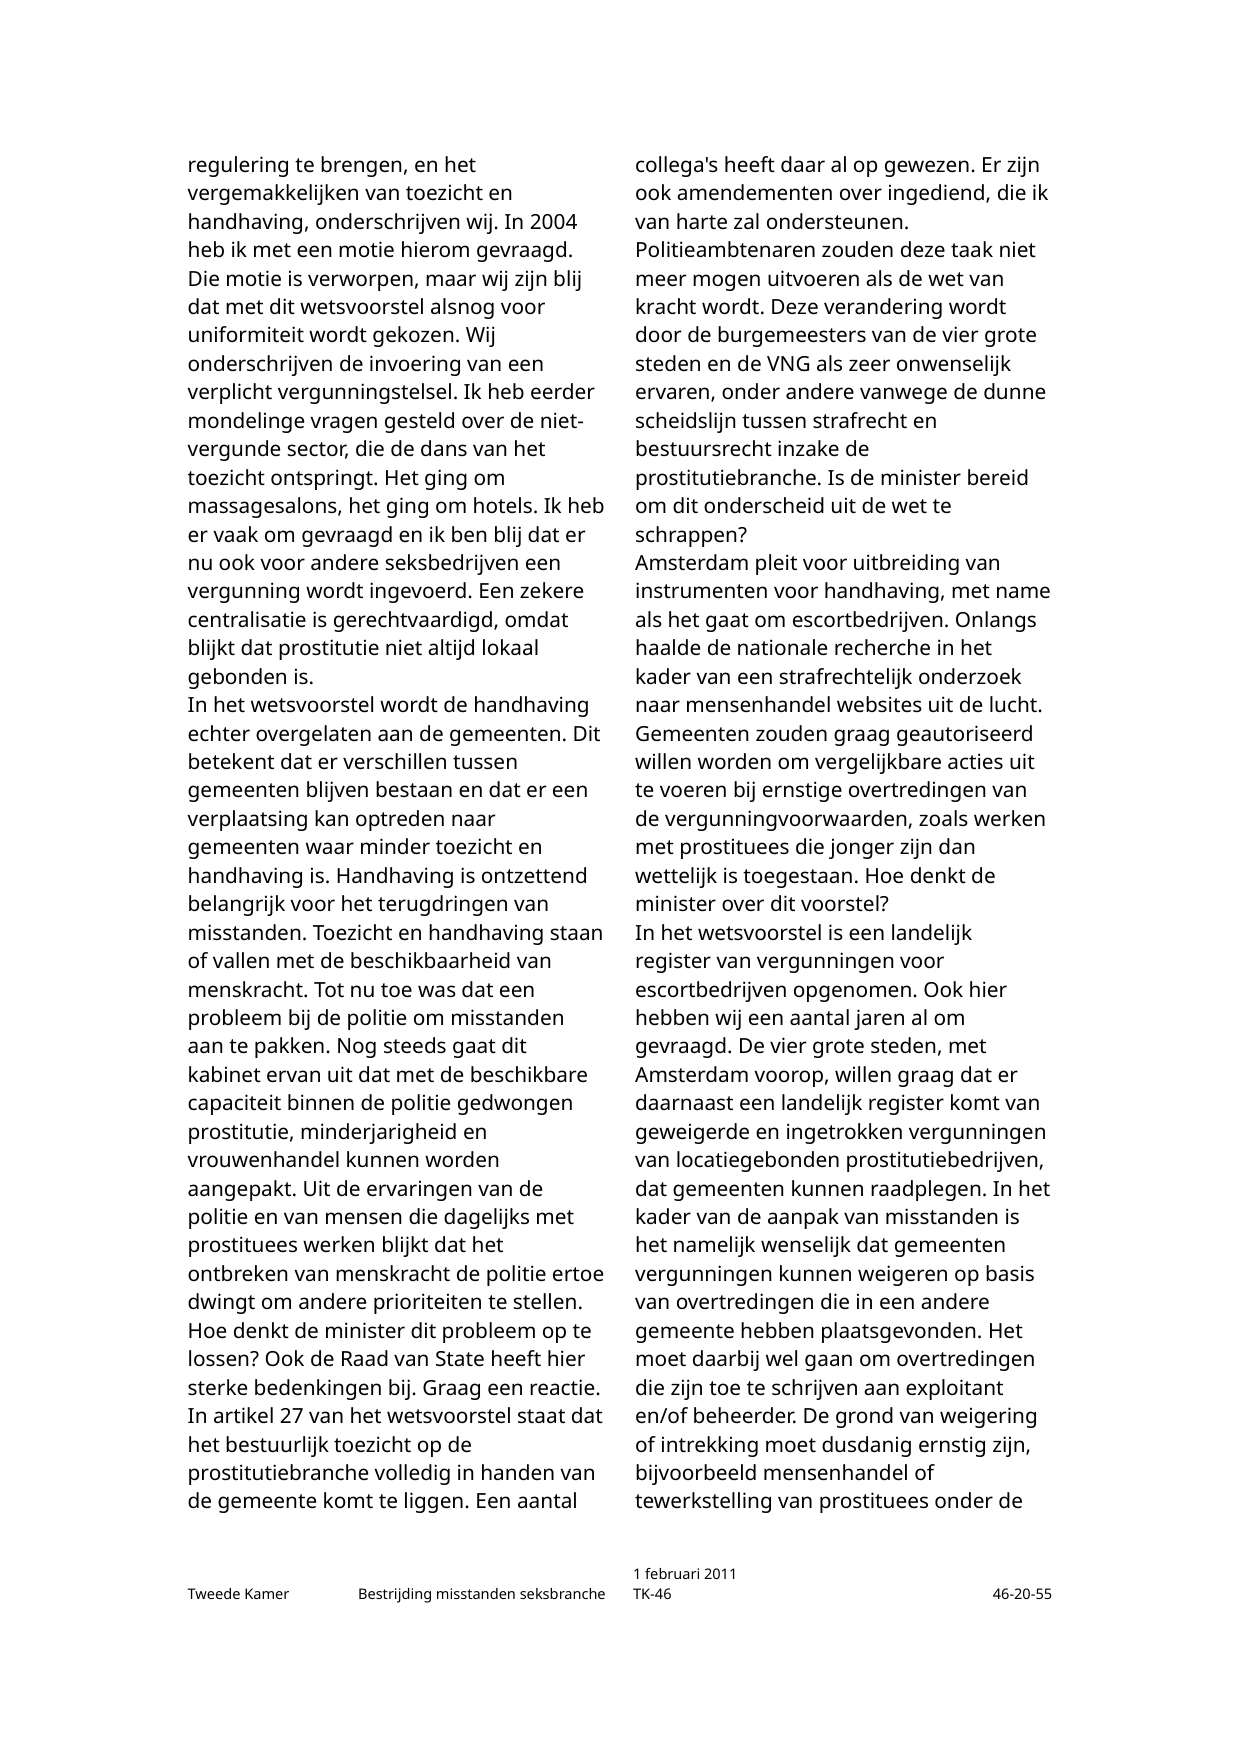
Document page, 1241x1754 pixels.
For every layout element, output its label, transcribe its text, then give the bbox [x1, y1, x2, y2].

text regulering te brengen, en het vergemakkelijken van toezicht en handhaving, onderschrijven wij. In 2004 heb ik met een motie hierom gevraagd. Die motie is verworpen, maar wij zijn blij dat met dit wetsvoorstel alsnog voor uniformiteit wordt gekozen. Wij onderschrijven de invoering van een verplicht vergunningstelsel. Ik heb eerder mondelinge vragen gesteld over de niet-vergunde sector, die de dans van het toezicht ontspringt. Het ging om massagesalons, het ging om hotels. Ik heb er vaak om gevraagd en ik ben blij dat er nu ook voor andere seksbedrijven een vergunning wordt ingevoerd. Een zekere centralisatie is gerechtvaardigd, omdat blijkt dat prostitutie niet altijd lokaal gebonden is. [187, 150, 605, 690]
text collega's heeft daar al op gewezen. Er zijn ook amendementen over ingediend, die ik van harte zal ondersteunen. Politieambtenaren zouden deze taak niet meer mogen uitvoeren als de wet van kracht wordt. Deze verandering wordt door de burgemeesters van de vier grote steden en de VNG als zeer onwenselijk ervaren, onder andere vanwege de dunne scheidslijn tussen strafrecht en bestuursrecht inzake de prostitutiebranche. Is de minister bereid om dit onderscheid uit de wet te schrappen? [635, 150, 1053, 548]
text In artikel 27 van het wetsvoorstel staat dat het bestuurlijk toezicht op de prostitutiebranche volledig in handen van de gemeente komt te liggen. Een aantal [187, 1401, 605, 1515]
text In het wetsvoorstel is een landelijk register van vergunningen voor escortbedrijven opgenomen. Ook hier hebben wij een aantal jaren al om gevraagd. De vier grote steden, met Amsterdam voorop, willen graag dat er daarnaast een landelijk register komt van geweigerde en ingetrokken vergunningen van locatiegebonden prostitutiebedrijven, dat gemeenten kunnen raadplegen. In het kader van de aanpak van misstanden is het namelijk wenselijk dat gemeenten vergunningen kunnen weigeren op basis van overtredingen die in een andere gemeente hebben plaatsgevonden. Het moet daarbij wel gaan om overtredingen die zijn toe te schrijven aan exploitant en/of beheerder. De grond van weigering of intrekking moet dusdanig ernstig zijn, bijvoorbeeld mensenhandel of tewerkstelling van prostituees onder de [635, 918, 1053, 1515]
text Amsterdam pleit voor uitbreiding van instrumenten voor handhaving, met name als het gaat om escortbedrijven. Onlangs haalde de nationale recherche in het kader van een strafrechtelijk onderzoek naar mensenhandel websites uit de lucht. Gemeenten zouden graag geautoriseerd willen worden om vergelijkbare acties uit te voeren bij ernstige overtredingen van de vergunningvoorwaarden, zoals werken met prostituees die jonger zijn dan wettelijk is toegestaan. Hoe denkt de minister over dit voorstel? [635, 548, 1053, 918]
text In het wetsvoorstel wordt de handhaving echter overgelaten aan de gemeenten. Dit betekent dat er verschillen tussen gemeenten blijven bestaan en dat er een verplaatsing kan optreden naar gemeenten waar minder toezicht en handhaving is. Handhaving is ontzettend belangrijk voor het terugdringen van misstanden. Toezicht en handhaving staan of vallen met de beschikbaarheid van menskracht. Tot nu toe was dat een probleem bij de politie om misstanden aan te pakken. Nog steeds gaat dit kabinet ervan uit dat met de beschikbare capaciteit binnen de politie gedwongen prostitutie, minderjarigheid en vrouwenhandel kunnen worden aangepakt. Uit de ervaringen van de politie en van mensen die dagelijks met prostituees werken blijkt dat het ontbreken van menskracht de politie ertoe dwingt om andere prioriteiten te stellen. Hoe denkt de minister dit probleem op te lossen? Ook de Raad van State heeft hier sterke bedenkingen bij. Graag een reactie. [187, 690, 605, 1401]
